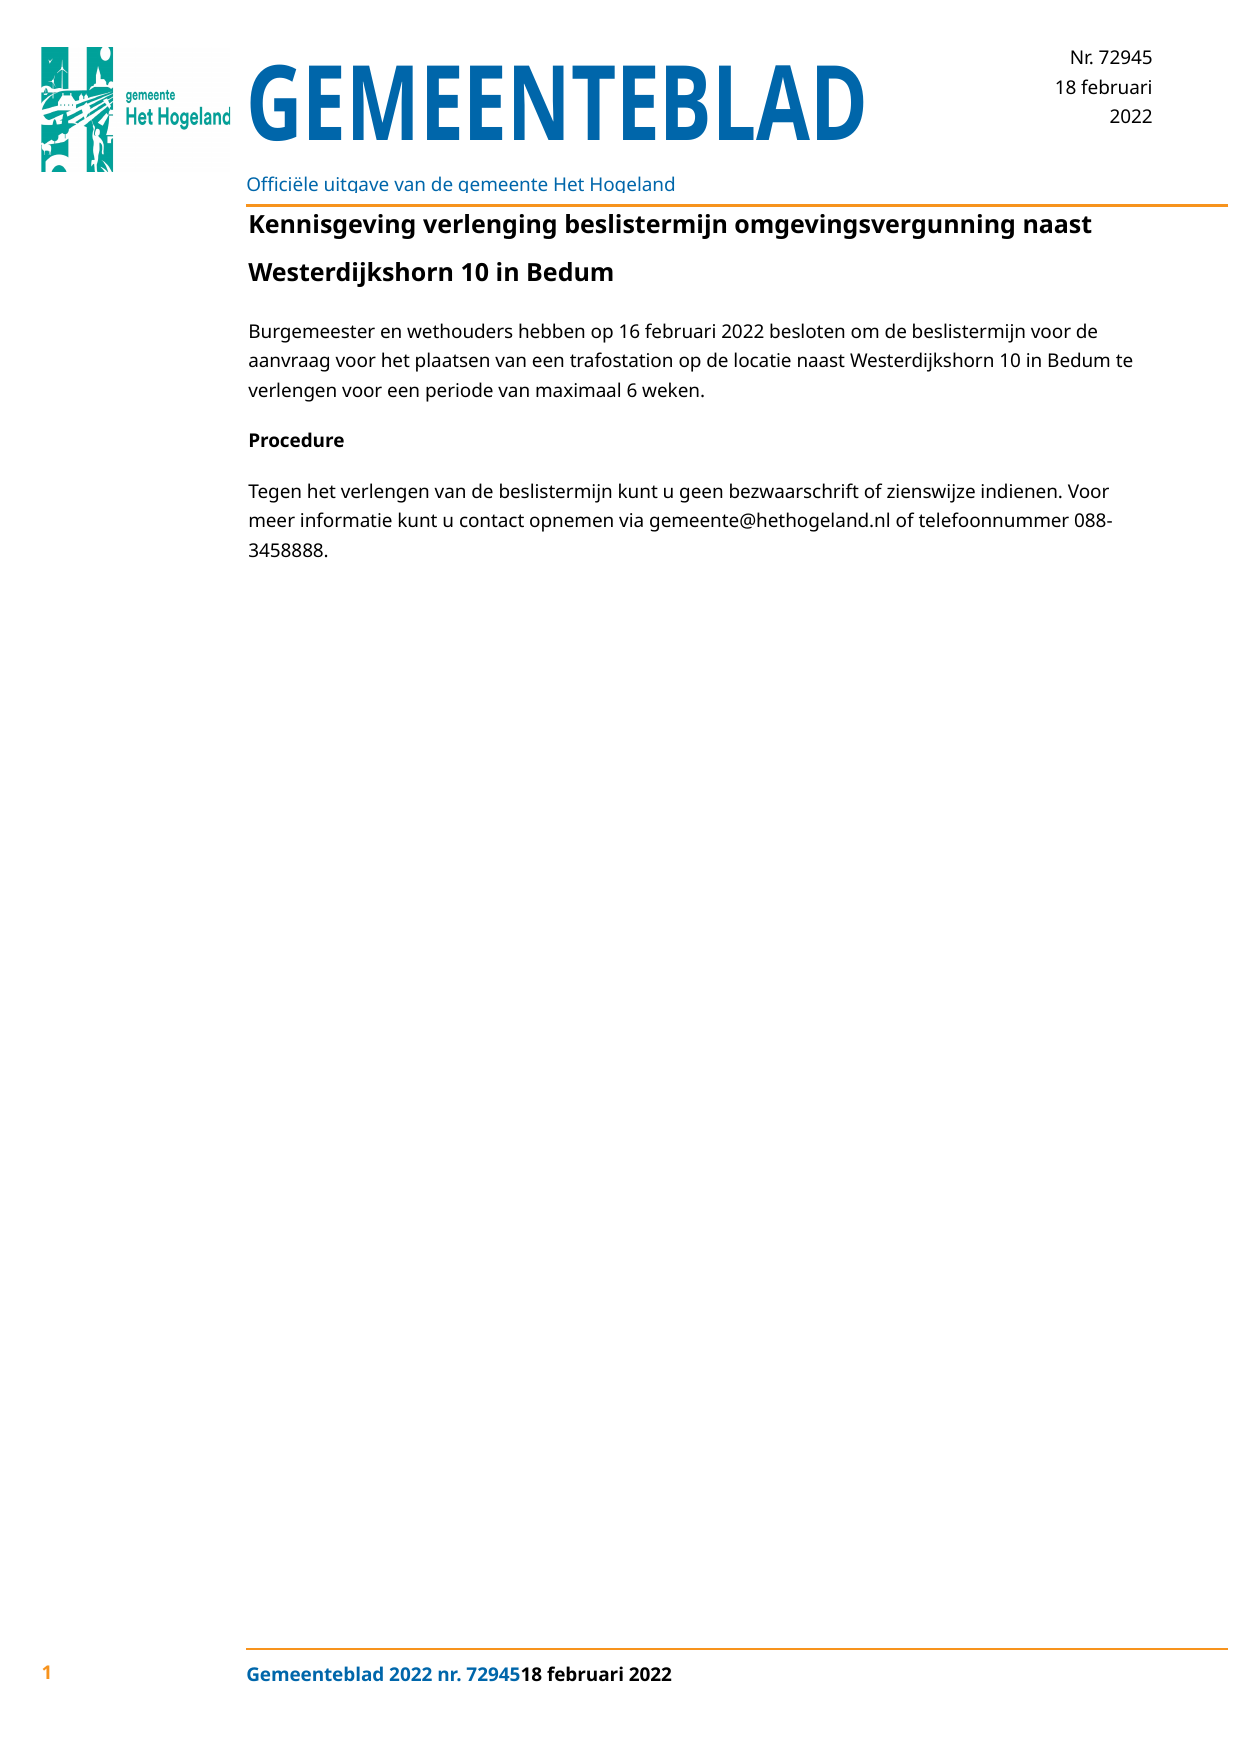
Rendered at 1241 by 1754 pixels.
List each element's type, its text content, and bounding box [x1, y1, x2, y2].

text Burgemeester en wethouders hebben op 16 februari 2022 besloten om de beslistermijn voor de aanvraag voor het plaatsen van een trafostation op de locatie naast Westerdijkshorn 10 in Bedum te verlengen voor een periode van maximaal 6 weken. [248, 318, 1152, 403]
text Kennisgeving verlenging beslistermijn omgevingsvergunning naast Westerdijkshorn 10 in Bedum [248, 207, 1152, 288]
picture [41, 47, 231, 172]
text Tegen het verlengen van de beslistermijn kunt u geen bezwaarschrift of zienswijze indienen. Voor meer informatie kunt u contact opnemen via gemeente@hethogeland.nl of telefoonnummer 088-3458888. [248, 478, 1152, 563]
text Procedure [248, 427, 1152, 453]
